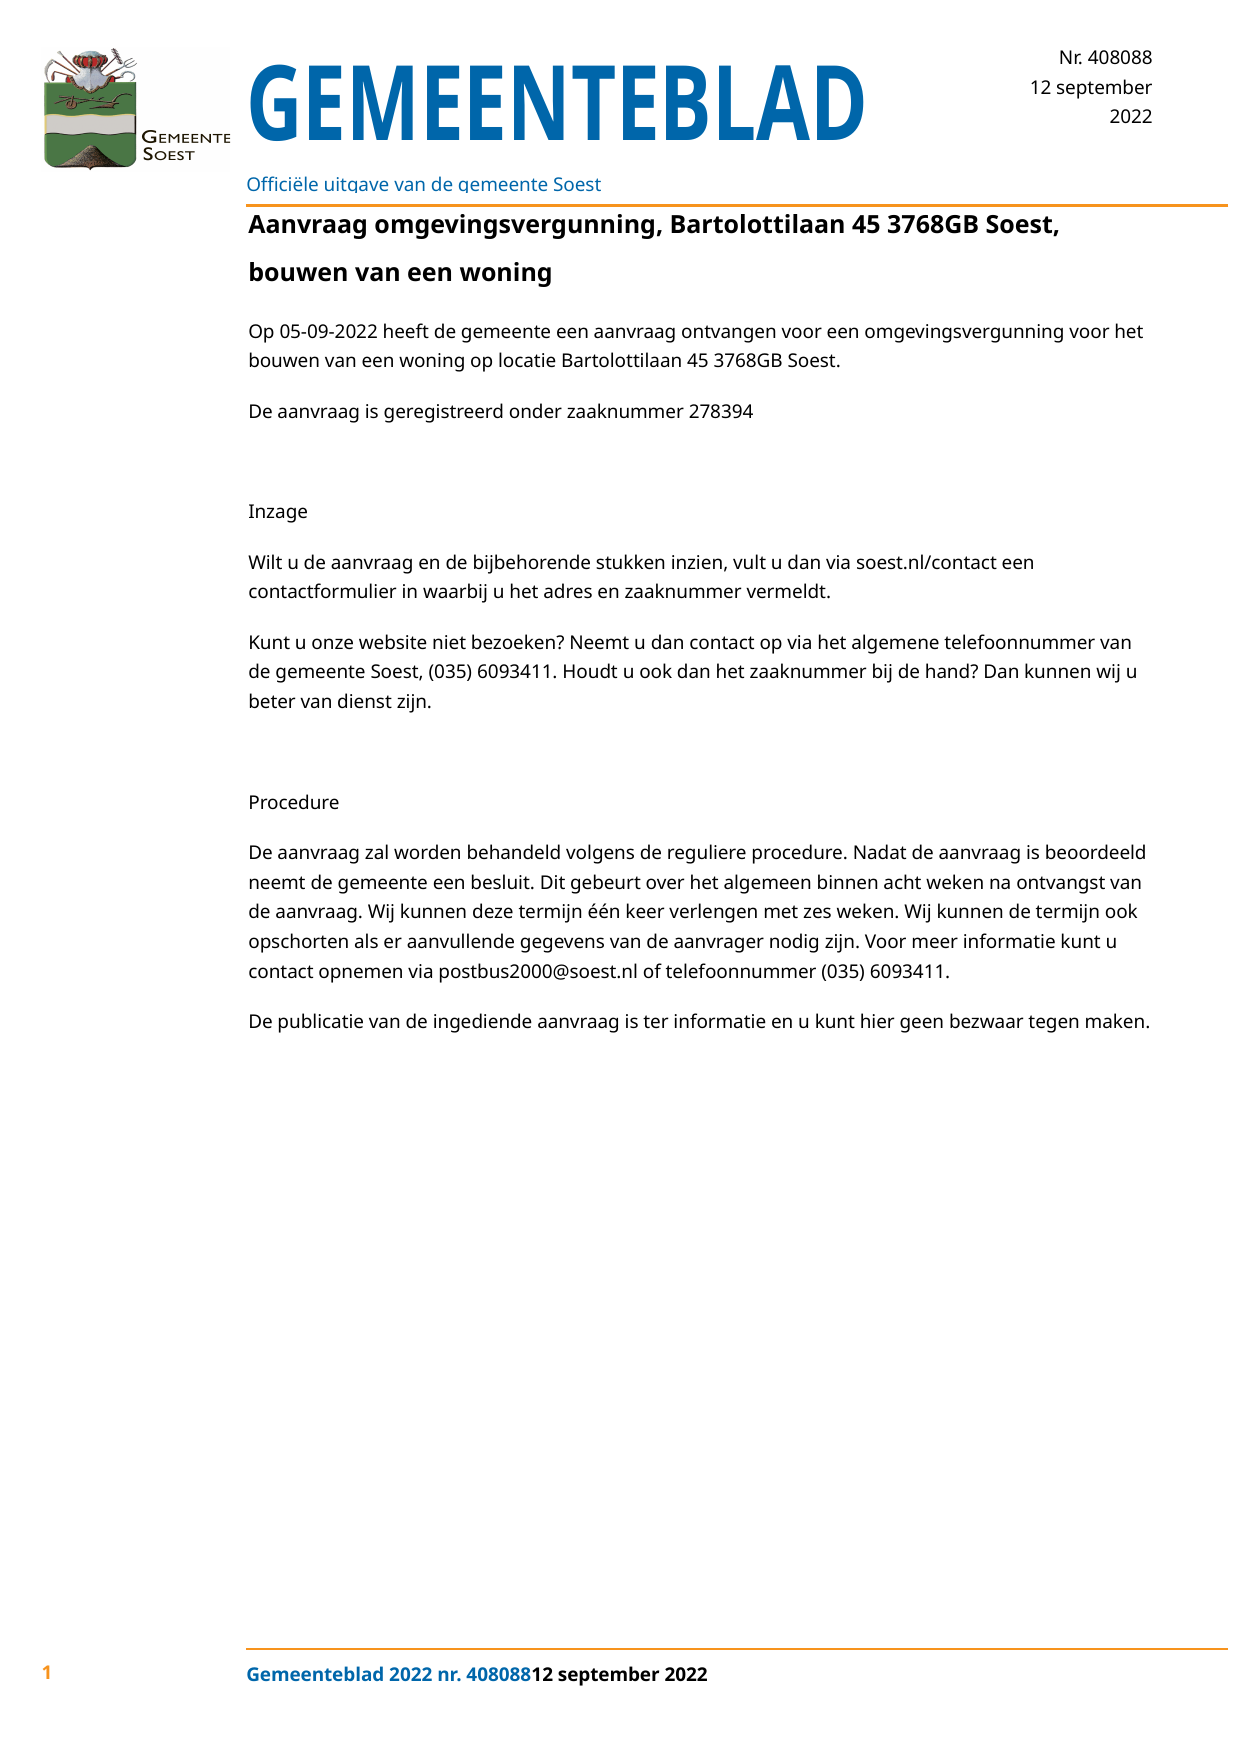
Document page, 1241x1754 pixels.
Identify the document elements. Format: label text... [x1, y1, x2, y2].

text Procedure [248, 789, 1152, 815]
text Kunt u onze website niet bezoeken? Neemt u dan contact op via het algemene telefoonnummer van de gemeente Soest, (035) 6093411. Houdt u ook dan het zaaknummer bij de hand? Dan kunnen wij u beter van dienst zijn. [248, 629, 1152, 714]
text De aanvraag zal worden behandeld volgens de reguliere procedure. Nadat de aanvraag is beoordeeld neemt de gemeente een besluit. Dit gebeurt over het algemeen binnen acht weken na ontvangst van de aanvraag. Wij kunnen deze termijn één keer verlengen met zes weken. Wij kunnen de termijn ook opschorten als er aanvullende gegevens van de aanvrager nodig zijn. Voor meer informatie kunt u contact opnemen via postbus2000@soest.nl of telefoonnummer (035) 6093411. [248, 839, 1152, 984]
text Wilt u de aanvraag en de bijbehorende stukken inzien, vult u dan via soest.nl/contact een contactformulier in waarbij u het adres en zaaknummer vermeldt. [248, 549, 1152, 604]
picture [41, 47, 231, 172]
text Op 05-09-2022 heeft de gemeente een aanvraag ontvangen voor een omgevingsvergunning voor het bouwen van een woning op locatie Bartolottilaan 45 3768GB Soest. [248, 318, 1152, 373]
text De aanvraag is geregistreerd onder zaaknummer 278394 [248, 398, 1152, 424]
text Aanvraag omgevingsvergunning, Bartolottilaan 45 3768GB Soest, bouwen van een woning [248, 207, 1152, 288]
text De publicatie van de ingediende aanvraag is ter informatie en u kunt hier geen bezwaar tegen maken. [248, 1008, 1152, 1034]
text Inzage [248, 499, 1152, 524]
